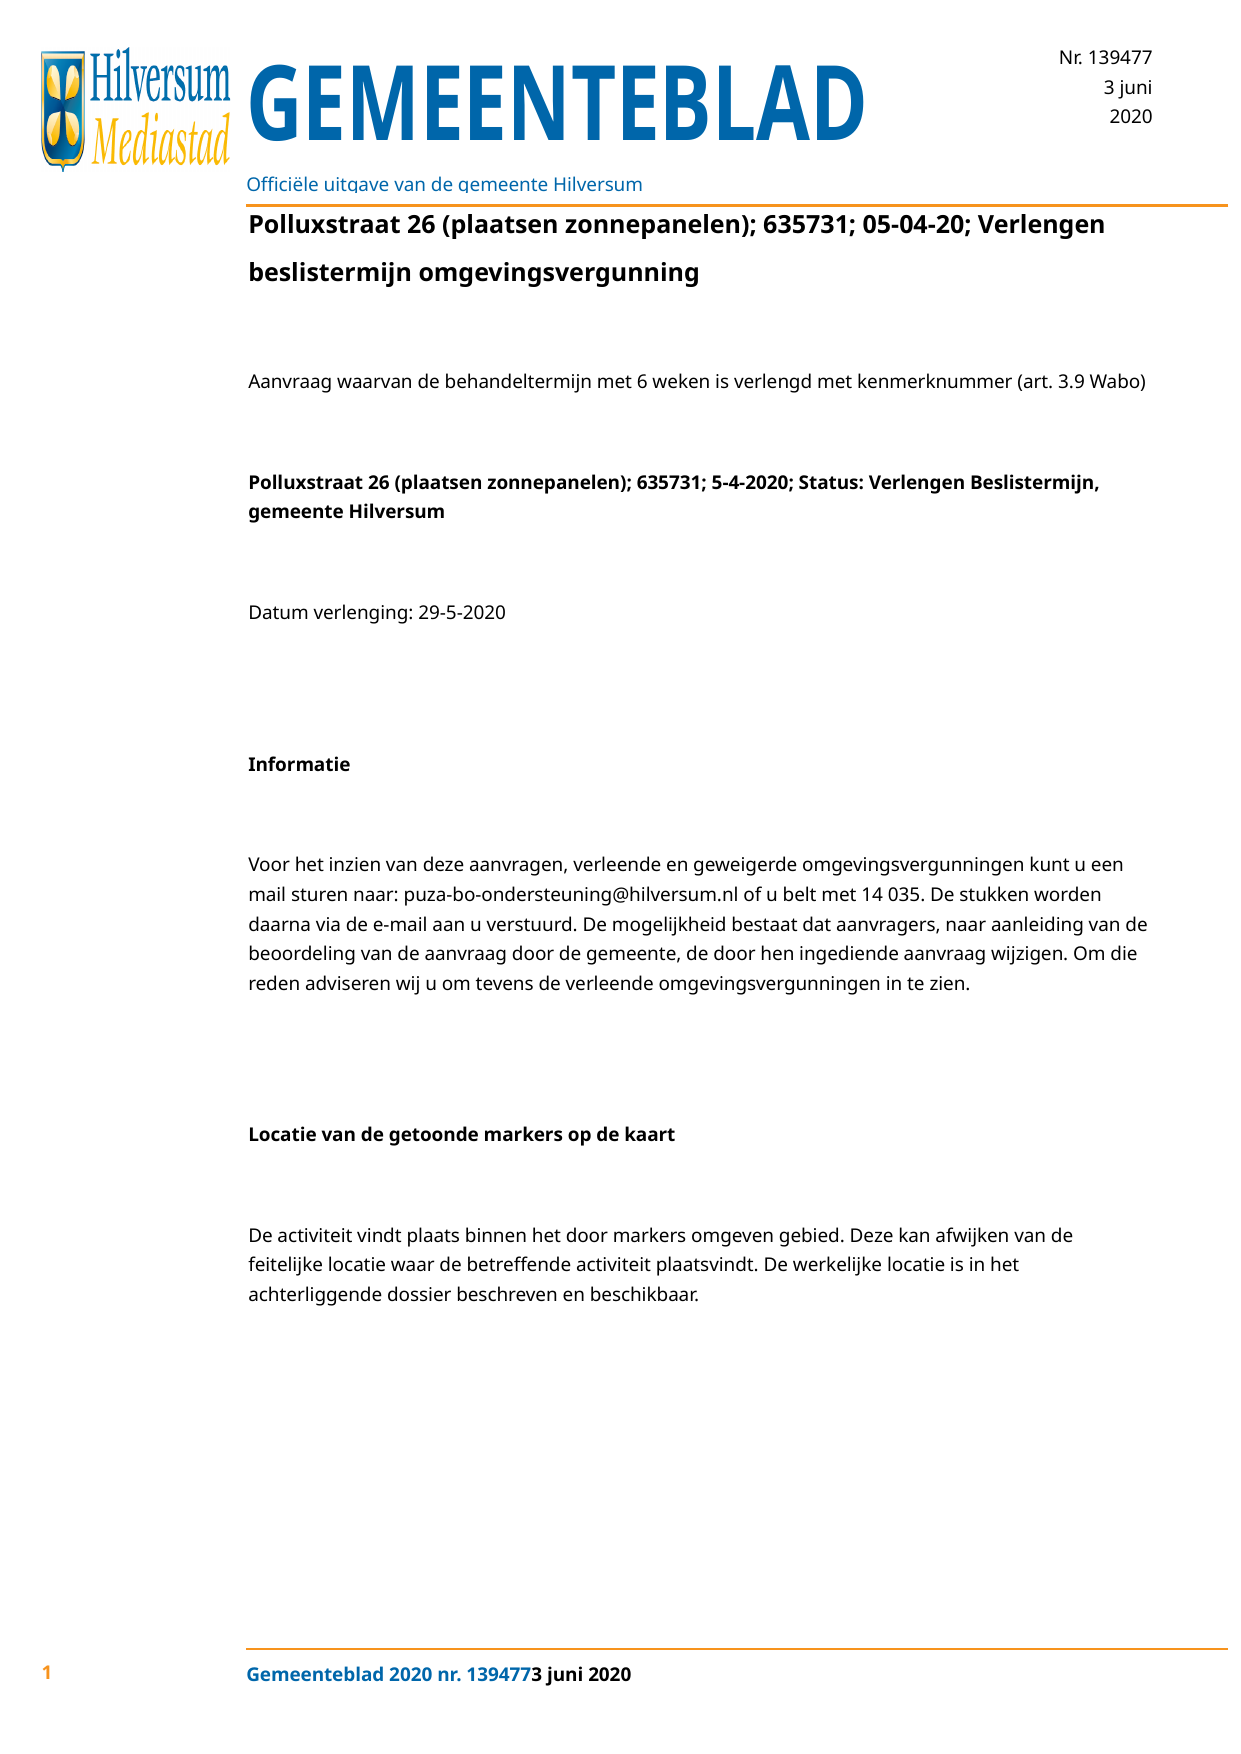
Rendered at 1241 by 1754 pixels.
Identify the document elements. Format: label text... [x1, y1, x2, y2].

text Polluxstraat 26 (plaatsen zonnepanelen); 635731; 5-4-2020; Status: Verlengen Beslistermijn, gemeente Hilversum [248, 469, 1152, 524]
text Informatie [248, 751, 1152, 777]
text Voor het inzien van deze aanvragen, verleende en geweigerde omgevingsvergunningen kunt u een mail sturen naar: puza-bo-ondersteuning@hilversum.nl of u belt met 14 035. De stukken worden daarna via de e-mail aan u verstuurd. De mogelijkheid bestaat dat aanvragers, naar aanleiding van de beoordeling van de aanvraag door de gemeente, de door hen ingediende aanvraag wijzigen. Om die reden adviseren wij u om tevens de verleende omgevingsvergunningen in te zien. [248, 852, 1152, 996]
text Polluxstraat 26 (plaatsen zonnepanelen); 635731; 05-04-20; Verlengen beslistermijn omgevingsvergunning [248, 207, 1152, 288]
text Locatie van de getoonde markers op de kaart [248, 1121, 1152, 1147]
text Aanvraag waarvan de behandeltermijn met 6 weken is verlengd met kenmerknummer (art. 3.9 Wabo) [248, 368, 1152, 394]
picture [41, 47, 231, 172]
text De activiteit vindt plaats binnen het door markers omgeven gebied. Deze kan afwijken van de feitelijke locatie waar de betreffende activiteit plaatsvindt. De werkelijke locatie is in het achterliggende dossier beschreven en beschikbaar. [248, 1222, 1152, 1307]
text Datum verlenging: 29-5-2020 [248, 599, 1152, 625]
